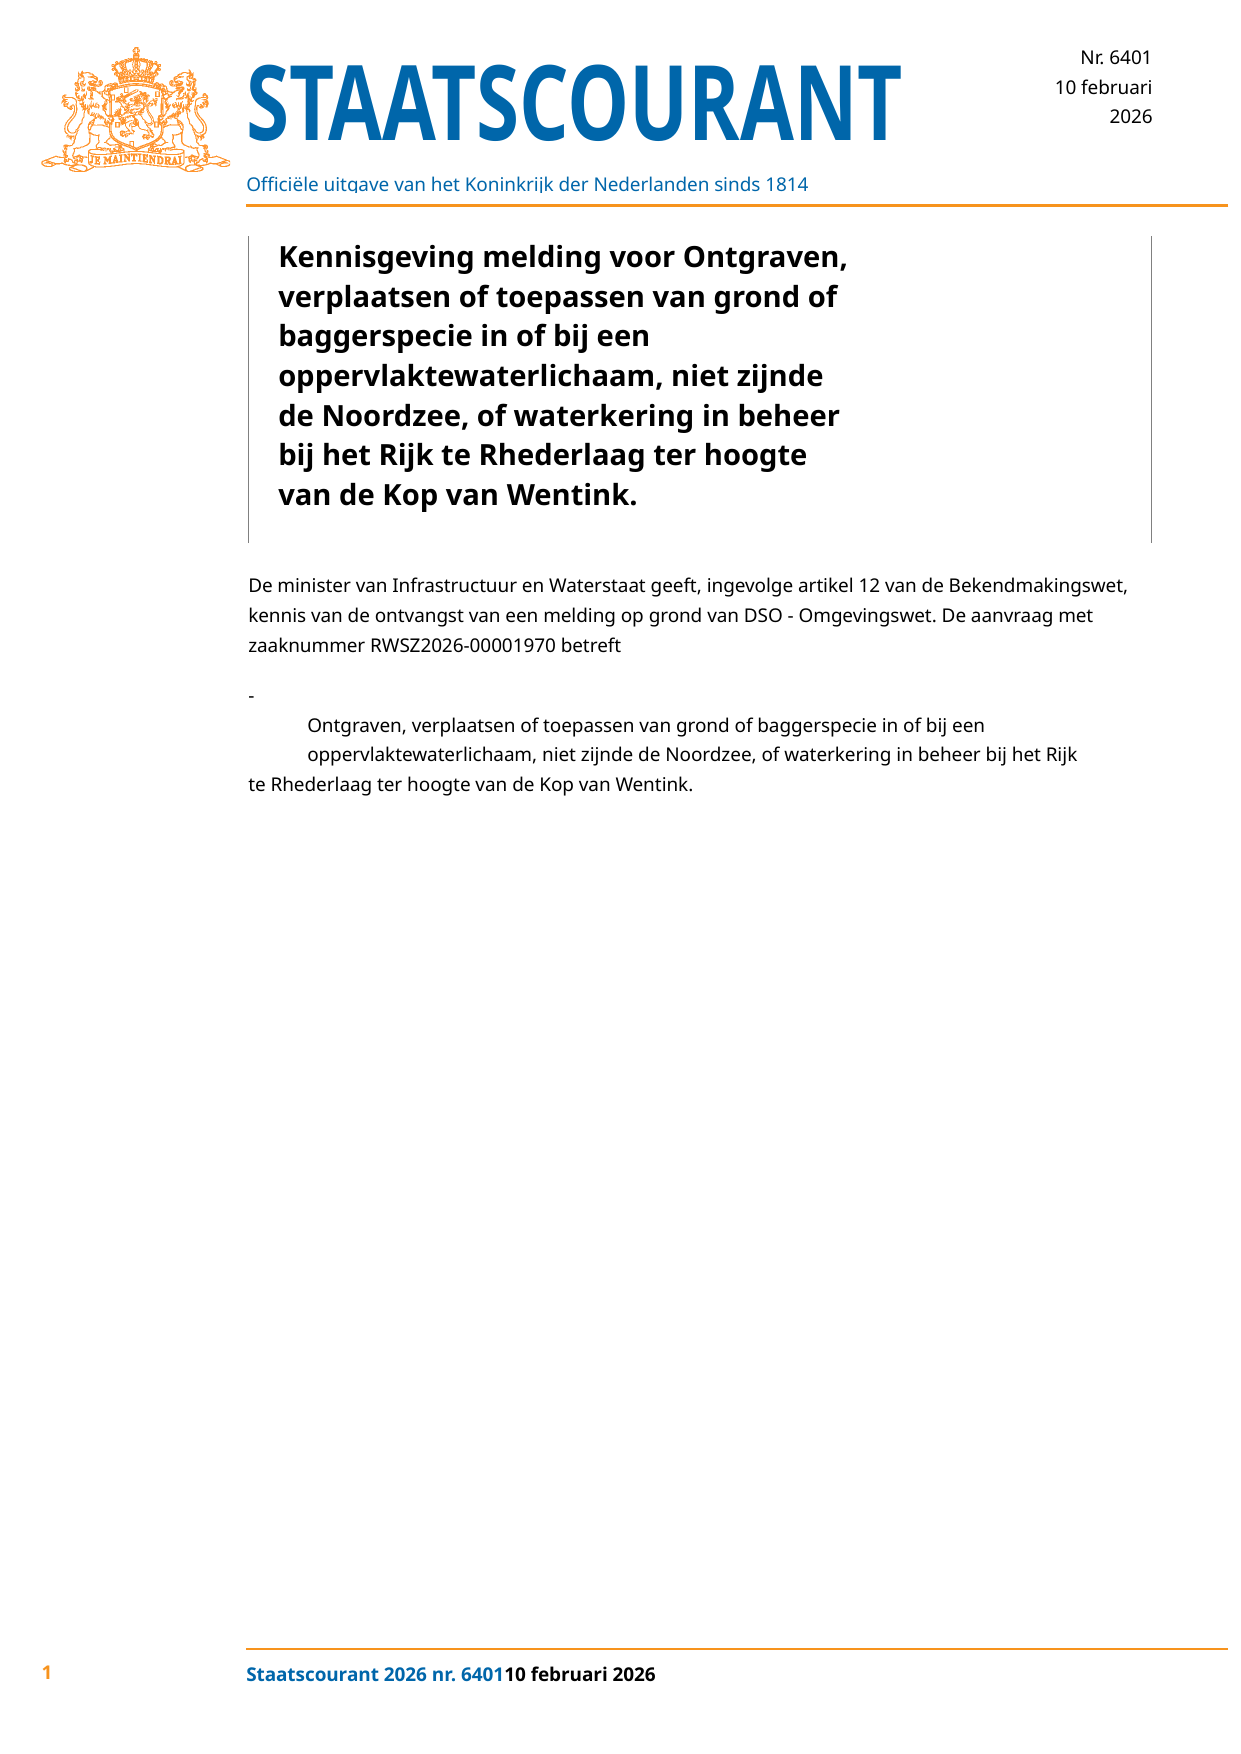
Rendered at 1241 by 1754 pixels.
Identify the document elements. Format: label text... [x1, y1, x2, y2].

table_header [1090, 236, 1151, 413]
table_header Kennisgeving melding voor Ontgraven, verplaatsen of toepassen van grond of baggerspecie in of bij een oppervlaktewaterlichaam, niet zijnde de Noordzee, of waterkering in beheer bij het Rijk te Rhederlaag ter hoogte van de Kop van Wentink. [249, 236, 850, 543]
table_header [850, 236, 912, 413]
list Ontgraven, verplaatsen of toepassen van grond of baggerspecie in of bij een oppervlaktewaterlichaam, niet zijnde de Noordzee, of waterkering in beheer bij het Rijk [248, 712, 1152, 767]
table_header [850, 414, 1151, 543]
text De minister van Infrastructuur en Waterstaat geeft, ingevolge artikel 12 van de Bekendmakingswet, kennis van de ontvangst van een melding op grond van DSO - Omgevingswet. De aanvraag met zaaknummer RWSZ2026-00001970 betreft [248, 573, 1152, 658]
text te Rhederlaag ter hoogte van de Kop van Wentink. [248, 771, 1152, 797]
picture [912, 236, 1090, 414]
picture [41, 47, 231, 172]
